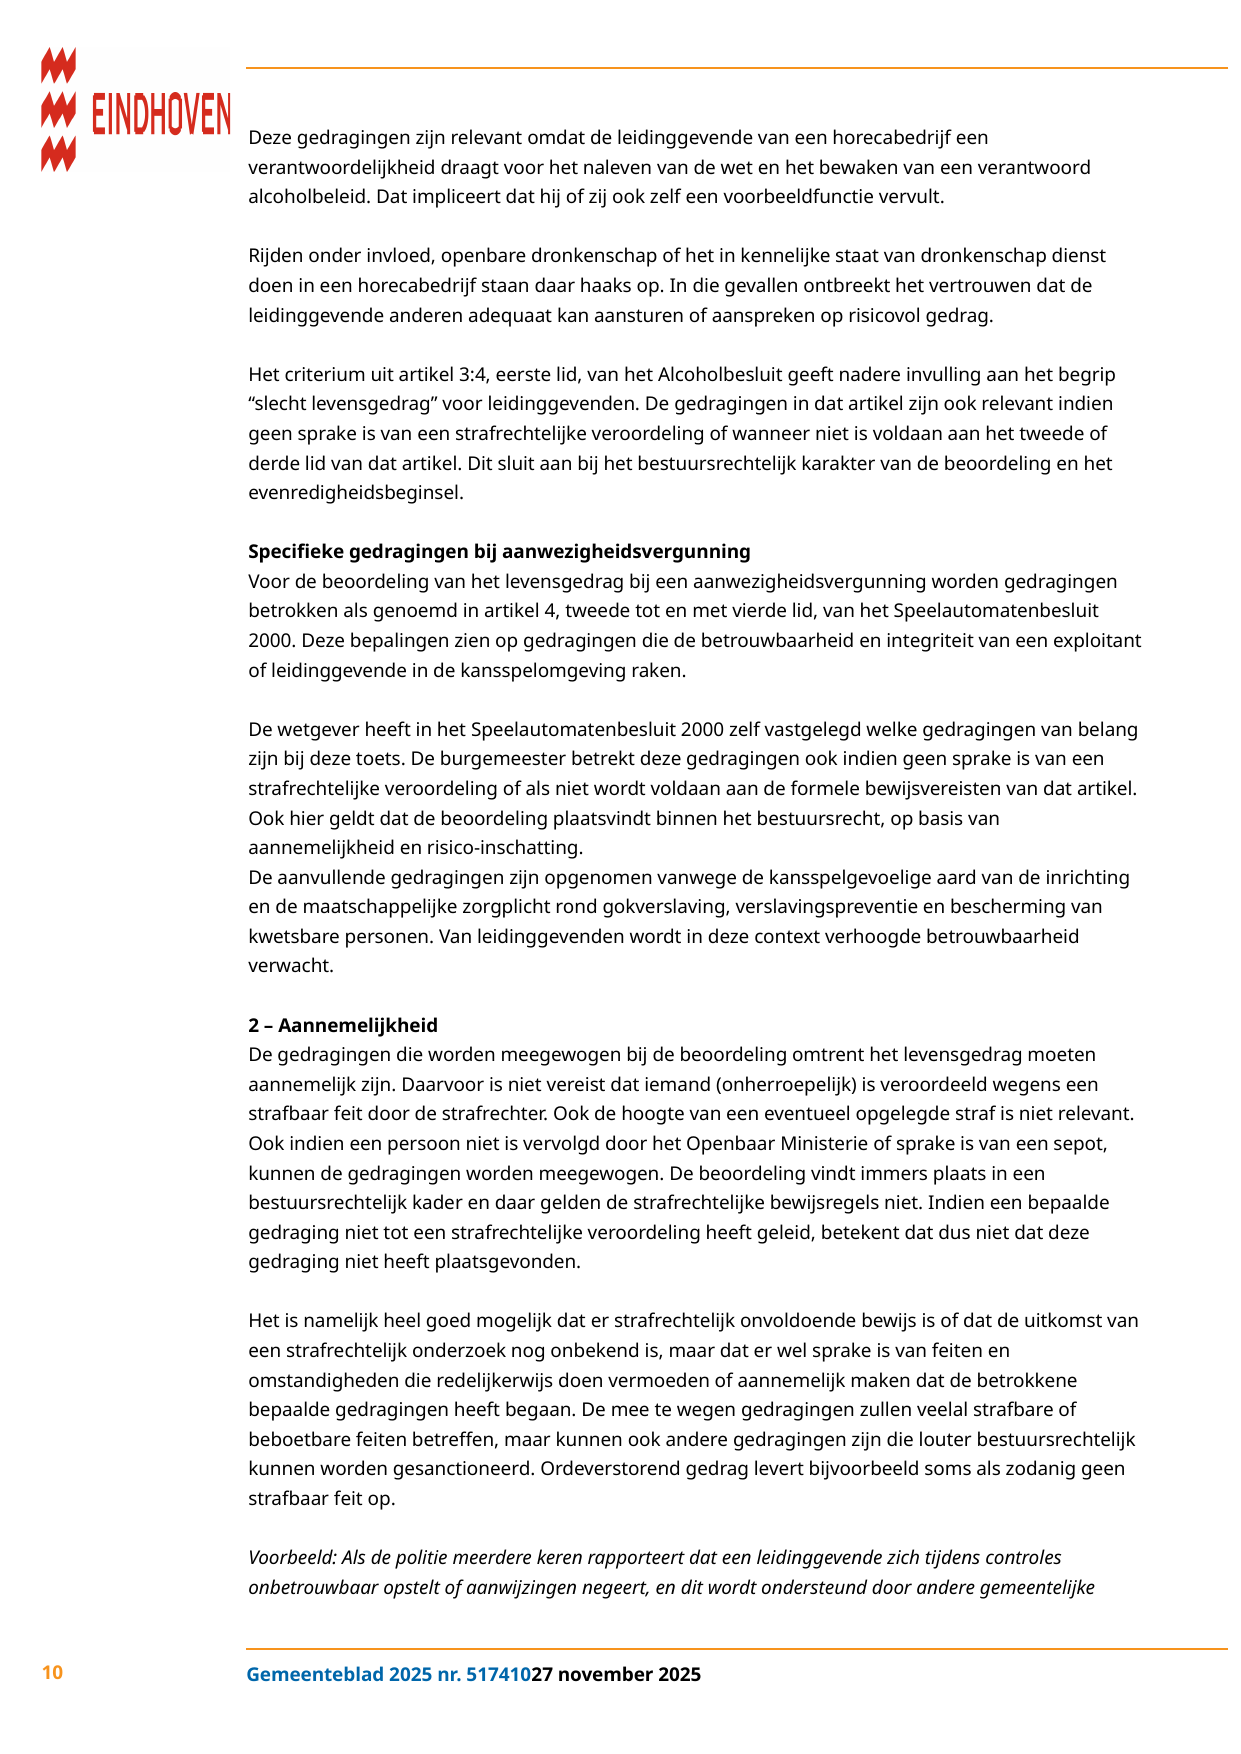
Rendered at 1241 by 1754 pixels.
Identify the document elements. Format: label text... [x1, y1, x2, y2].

text De aanvullende gedragingen zijn opgenomen vanwege de kansspelgevoelige aard van de inrichting en de maatschappelijke zorgplicht rond gokverslaving, verslavingspreventie en bescherming van kwetsbare personen. Van leidinggevenden wordt in deze context verhoogde betrouwbaarheid verwacht. [248, 864, 1152, 978]
text Deze gedragingen zijn relevant omdat de leidinggevende van een horecabedrijf een verantwoordelijkheid draagt voor het naleven van de wet en het bewaken van een verantwoord alcoholbeleid. Dat impliceert dat hij of zij ook zelf een voorbeeldfunctie vervult. [248, 124, 1152, 209]
text Voorbeeld: Als de politie meerdere keren rapporteert dat een leidinggevende zich tijdens controles onbetrouwbaar opstelt of aanwijzingen negeert, en dit wordt ondersteund door andere gemeentelijke [248, 1544, 1152, 1600]
picture [41, 47, 231, 172]
text Specifieke gedragingen bij aanwezigheidsvergunning [248, 538, 1152, 564]
text Het criterium uit artikel 3:4, eerste lid, van het Alcoholbesluit geeft nadere invulling aan het begrip “slecht levensgedrag” voor leidinggevenden. De gedragingen in dat artikel zijn ook relevant indien geen sprake is van een strafrechtelijke veroordeling of wanneer niet is voldaan aan het tweede of derde lid van dat artikel. Dit sluit aan bij het bestuursrechtelijk karakter van de beoordeling en het evenredigheidsbeginsel. [248, 361, 1152, 505]
text Het is namelijk heel goed mogelijk dat er strafrechtelijk onvoldoende bewijs is of dat de uitkomst van een strafrechtelijk onderzoek nog onbekend is, maar dat er wel sprake is van feiten en omstandigheden die redelijkerwijs doen vermoeden of aannemelijk maken dat de betrokkene bepaalde gedragingen heeft begaan. De mee te wegen gedragingen zullen veelal strafbare of beboetbare feiten betreffen, maar kunnen ook andere gedragingen zijn die louter bestuursrechtelijk kunnen worden gesanctioneerd. Ordeverstorend gedrag levert bijvoorbeeld soms als zodanig geen strafbaar feit op. [248, 1308, 1152, 1511]
text Voor de beoordeling van het levensgedrag bij een aanwezigheidsvergunning worden gedragingen betrokken als genoemd in artikel 4, tweede tot en met vierde lid, van het Speelautomatenbesluit 2000. Deze bepalingen zien op gedragingen die de betrouwbaarheid en integriteit van een exploitant of leidinggevende in de kansspelomgeving raken. [248, 568, 1152, 683]
text 2 – Aannemelijkheid [248, 1012, 1152, 1038]
text De gedragingen die worden meegewogen bij de beoordeling omtrent het levensgedrag moeten aannemelijk zijn. Daarvoor is niet vereist dat iemand (onherroepelijk) is veroordeeld wegens een strafbaar feit door de strafrechter. Ook de hoogte van een eventueel opgelegde straf is niet relevant. Ook indien een persoon niet is vervolgd door het Openbaar Ministerie of sprake is van een sepot, kunnen de gedragingen worden meegewogen. De beoordeling vindt immers plaats in een bestuursrechtelijk kader en daar gelden de strafrechtelijke bewijsregels niet. Indien een bepaalde gedraging niet tot een strafrechtelijke veroordeling heeft geleid, betekent dat dus niet dat deze gedraging niet heeft plaatsgevonden. [248, 1041, 1152, 1274]
text De wetgever heeft in het Speelautomatenbesluit 2000 zelf vastgelegd welke gedragingen van belang zijn bij deze toets. De burgemeester betrekt deze gedragingen ook indien geen sprake is van een strafrechtelijke veroordeling of als niet wordt voldaan aan de formele bewijsvereisten van dat artikel. Ook hier geldt dat de beoordeling plaatsvindt binnen het bestuursrecht, op basis van aannemelijkheid en risico-inschatting. [248, 716, 1152, 860]
text Rijden onder invloed, openbare dronkenschap of het in kennelijke staat van dronkenschap dienst doen in een horecabedrijf staan daar haaks op. In die gevallen ontbreekt het vertrouwen dat de leidinggevende anderen adequaat kan aansturen of aanspreken op risicovol gedrag. [248, 243, 1152, 328]
